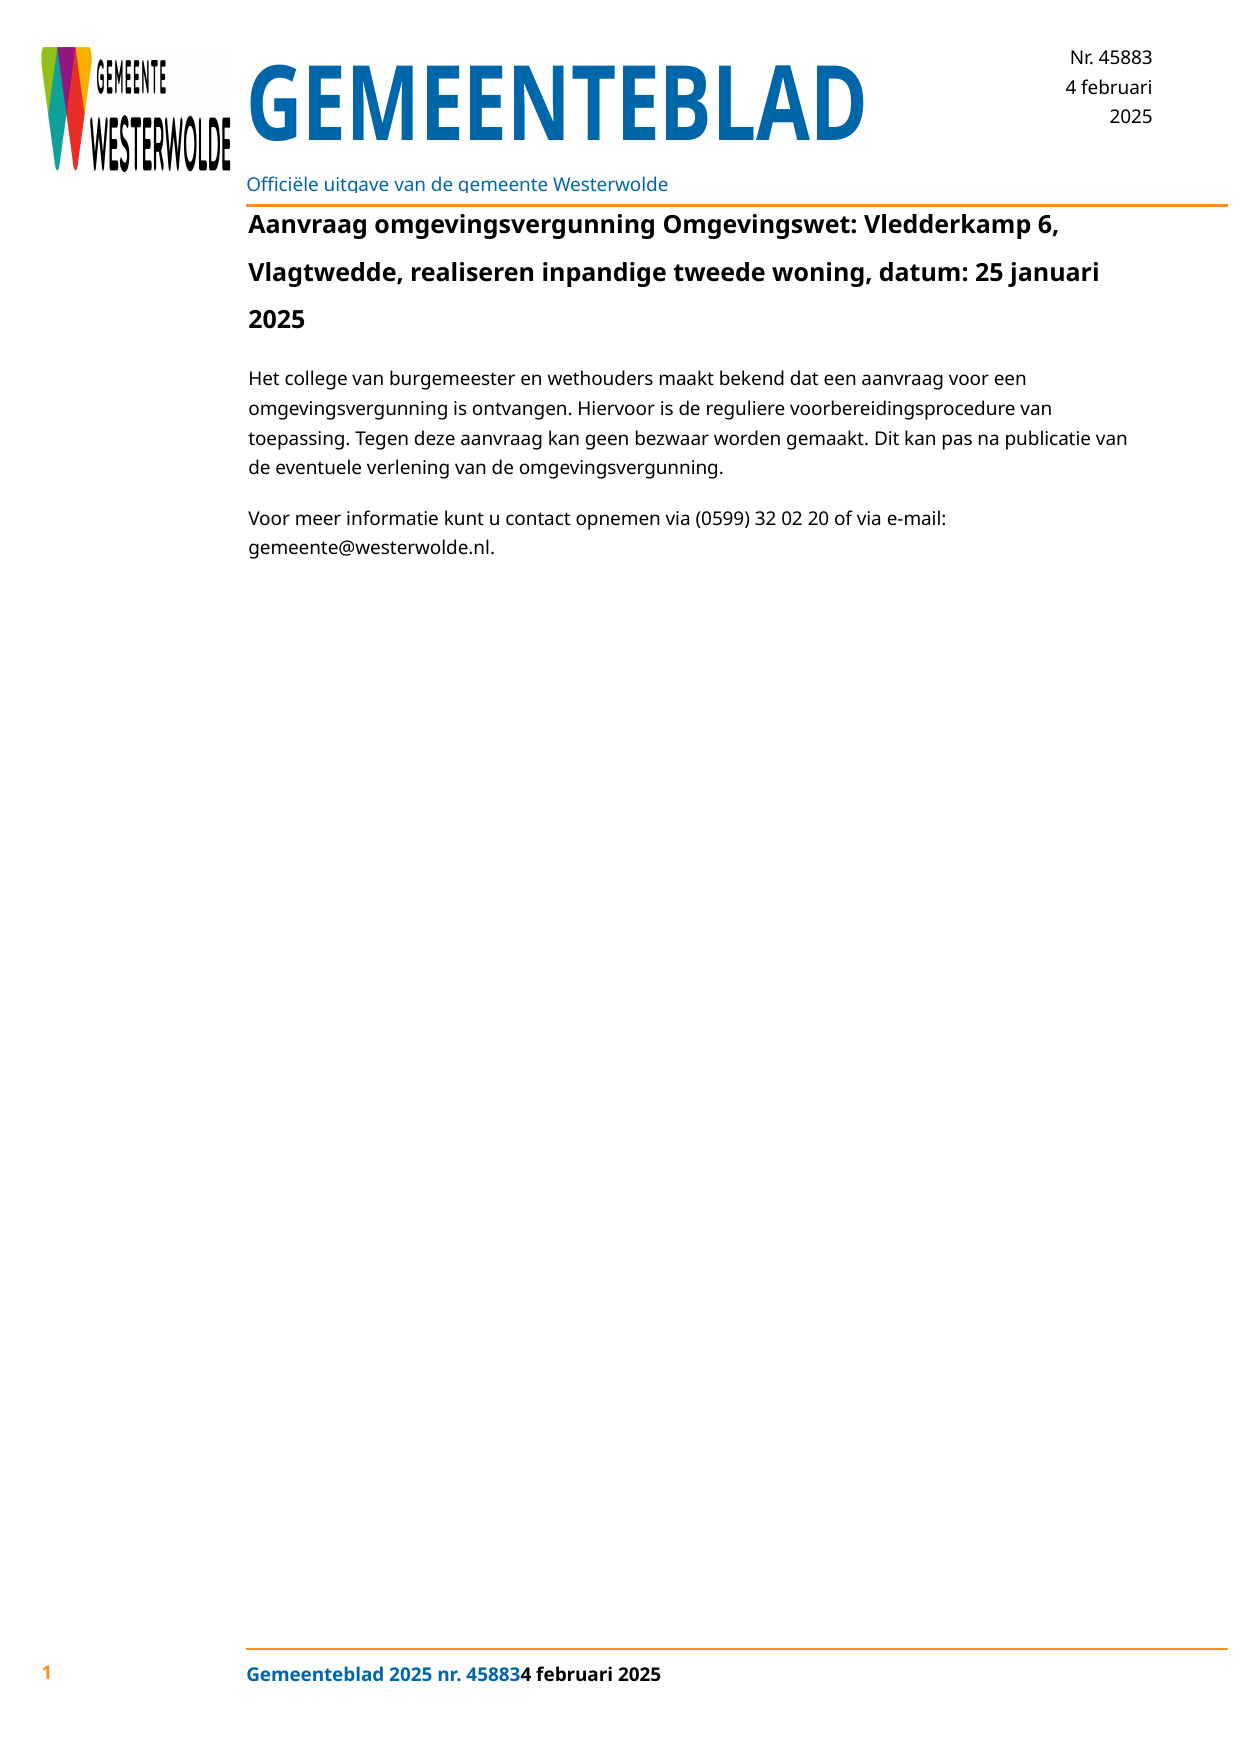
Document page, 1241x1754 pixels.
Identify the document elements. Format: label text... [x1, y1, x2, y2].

text Voor meer informatie kunt u contact opnemen via (0599) 32 02 20 of via e-mail: gemeente@westerwolde.nl. [248, 505, 1152, 560]
text Het college van burgemeester en wethouders maakt bekend dat een aanvraag voor een omgevingsvergunning is ontvangen. Hiervoor is de reguliere voorbereidingsprocedure van toepassing. Tegen deze aanvraag kan geen bezwaar worden gemaakt. Dit kan pas na publicatie van de eventuele verlening van de omgevingsvergunning. [248, 366, 1152, 480]
text Aanvraag omgevingsvergunning Omgevingswet: Vledderkamp 6, Vlagtwedde, realiseren inpandige tweede woning, datum: 25 januari 2025 [248, 207, 1152, 336]
picture [41, 47, 231, 172]
